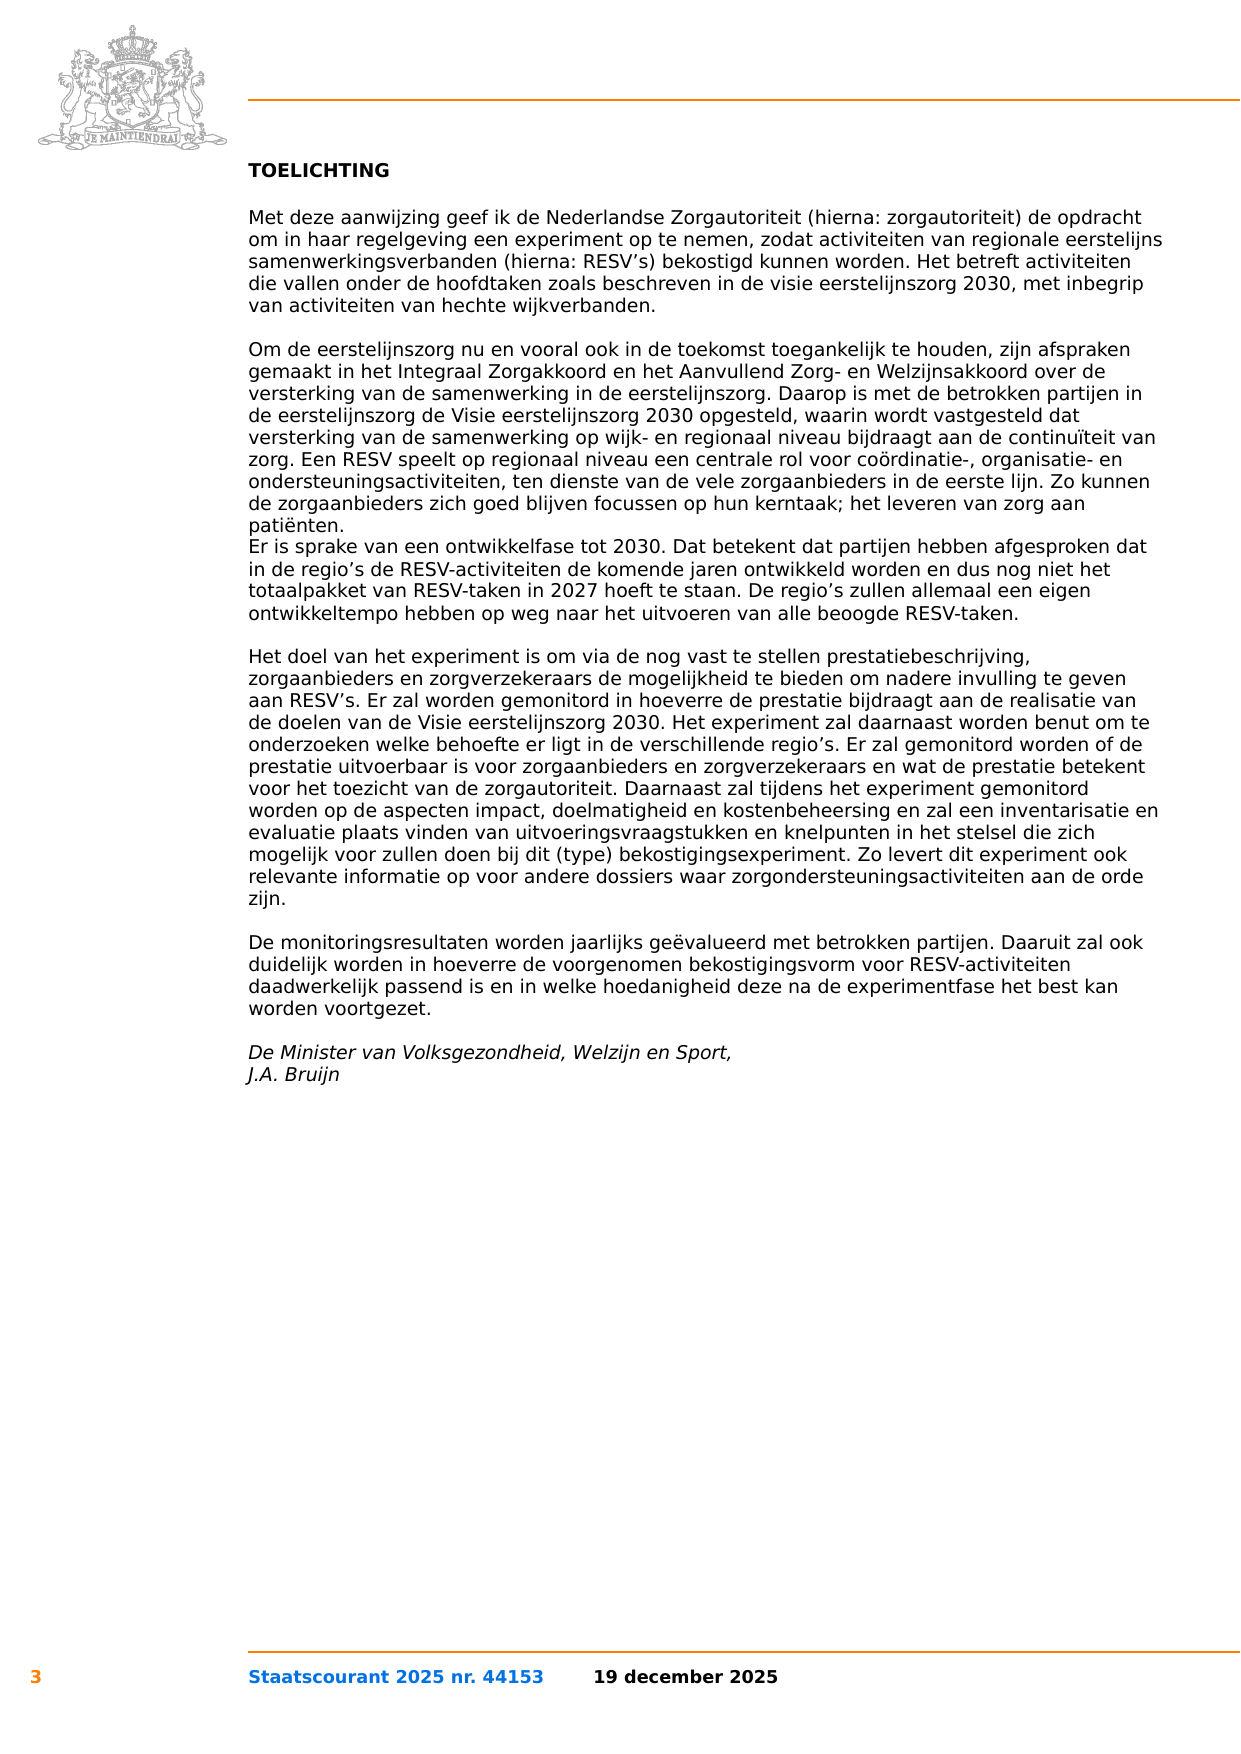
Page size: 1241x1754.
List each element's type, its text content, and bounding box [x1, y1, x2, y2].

text De monitoringsresultaten worden jaarlijks geëvalueerd met betrokken partijen. Daaruit zal ook duidelijk worden in hoeverre de voorgenomen bekostigingsvorm voor RESV-activiteiten daadwerkelijk passend is en in welke hoedanigheid deze na de experimentfase het best kan worden voortgezet. [248, 932, 1163, 1020]
subtitle TOELICHTING [248, 160, 1163, 182]
text Met deze aanwijzing geef ik de Nederlandse Zorgautoriteit (hierna: zorgautoriteit) de opdracht om in haar regelgeving een experiment op te nemen, zodat activiteiten van regionale eerstelijns samenwerkingsverbanden (hierna: RESV’s) bekostigd kunnen worden. Het betreft activiteiten die vallen onder de hoofdtaken zoals beschreven in de visie eerstelijnszorg 2030, met inbegrip van activiteiten van hechte wijkverbanden. [248, 207, 1163, 317]
text Het doel van het experiment is om via de nog vast te stellen prestatiebeschrijving, zorgaanbieders en zorgverzekeraars de mogelijkheid te bieden om nadere invulling te geven aan RESV’s. Er zal worden gemonitord in hoeverre de prestatie bijdraagt aan de realisatie van de doelen van de Visie eerstelijnszorg 2030. Het experiment zal daarnaast worden benut om te onderzoeken welke behoefte er ligt in de verschillende regio’s. Er zal gemonitord worden of de prestatie uitvoerbaar is voor zorgaanbieders en zorgverzekeraars en wat de prestatie betekent voor het toezicht van de zorgautoriteit. Daarnaast zal tijdens het experiment gemonitord worden op de aspecten impact, doelmatigheid en kostenbeheersing en zal een inventarisatie en evaluatie plaats vinden van uitvoeringsvraagstukken en knelpunten in het stelsel die zich mogelijk voor zullen doen bij dit (type) bekostigingsexperiment. Zo levert dit experiment ook relevante informatie op voor andere dossiers waar zorgondersteuningsactiviteiten aan de orde zijn. [248, 646, 1163, 910]
text Er is sprake van een ontwikkelfase tot 2030. Dat betekent dat partijen hebben afgesproken dat in de regio’s de RESV-activiteiten de komende jaren ontwikkeld worden en dus nog niet het totaalpakket van RESV-taken in 2027 hoeft te staan. De regio’s zullen allemaal een eigen ontwikkeltempo hebben op weg naar het uitvoeren van alle beoogde RESV-taken. [248, 536, 1163, 624]
text De Minister van Volksgezondheid, Welzijn en Sport, J.A. Bruijn [248, 1042, 1163, 1086]
text Om de eerstelijnszorg nu en vooral ook in de toekomst toegankelijk te houden, zijn afspraken gemaakt in het Integraal Zorgakkoord en het Aanvullend Zorg- en Welzijnsakkoord over de versterking van de samenwerking in de eerstelijnszorg. Daarop is met de betrokken partijen in de eerstelijnszorg de Visie eerstelijnszorg 2030 opgesteld, waarin wordt vastgesteld dat versterking van de samenwerking op wijk- en regionaal niveau bijdraagt aan de continuïteit van zorg. Een RESV speelt op regionaal niveau een centrale rol voor coördinatie-, organisatie- en ondersteuningsactiviteiten, ten dienste van de vele zorgaanbieders in de eerste lijn. Zo kunnen de zorgaanbieders zich goed blijven focussen op hun kerntaak; het leveren van zorg aan patiënten. [248, 339, 1163, 536]
picture [38, 25, 227, 150]
